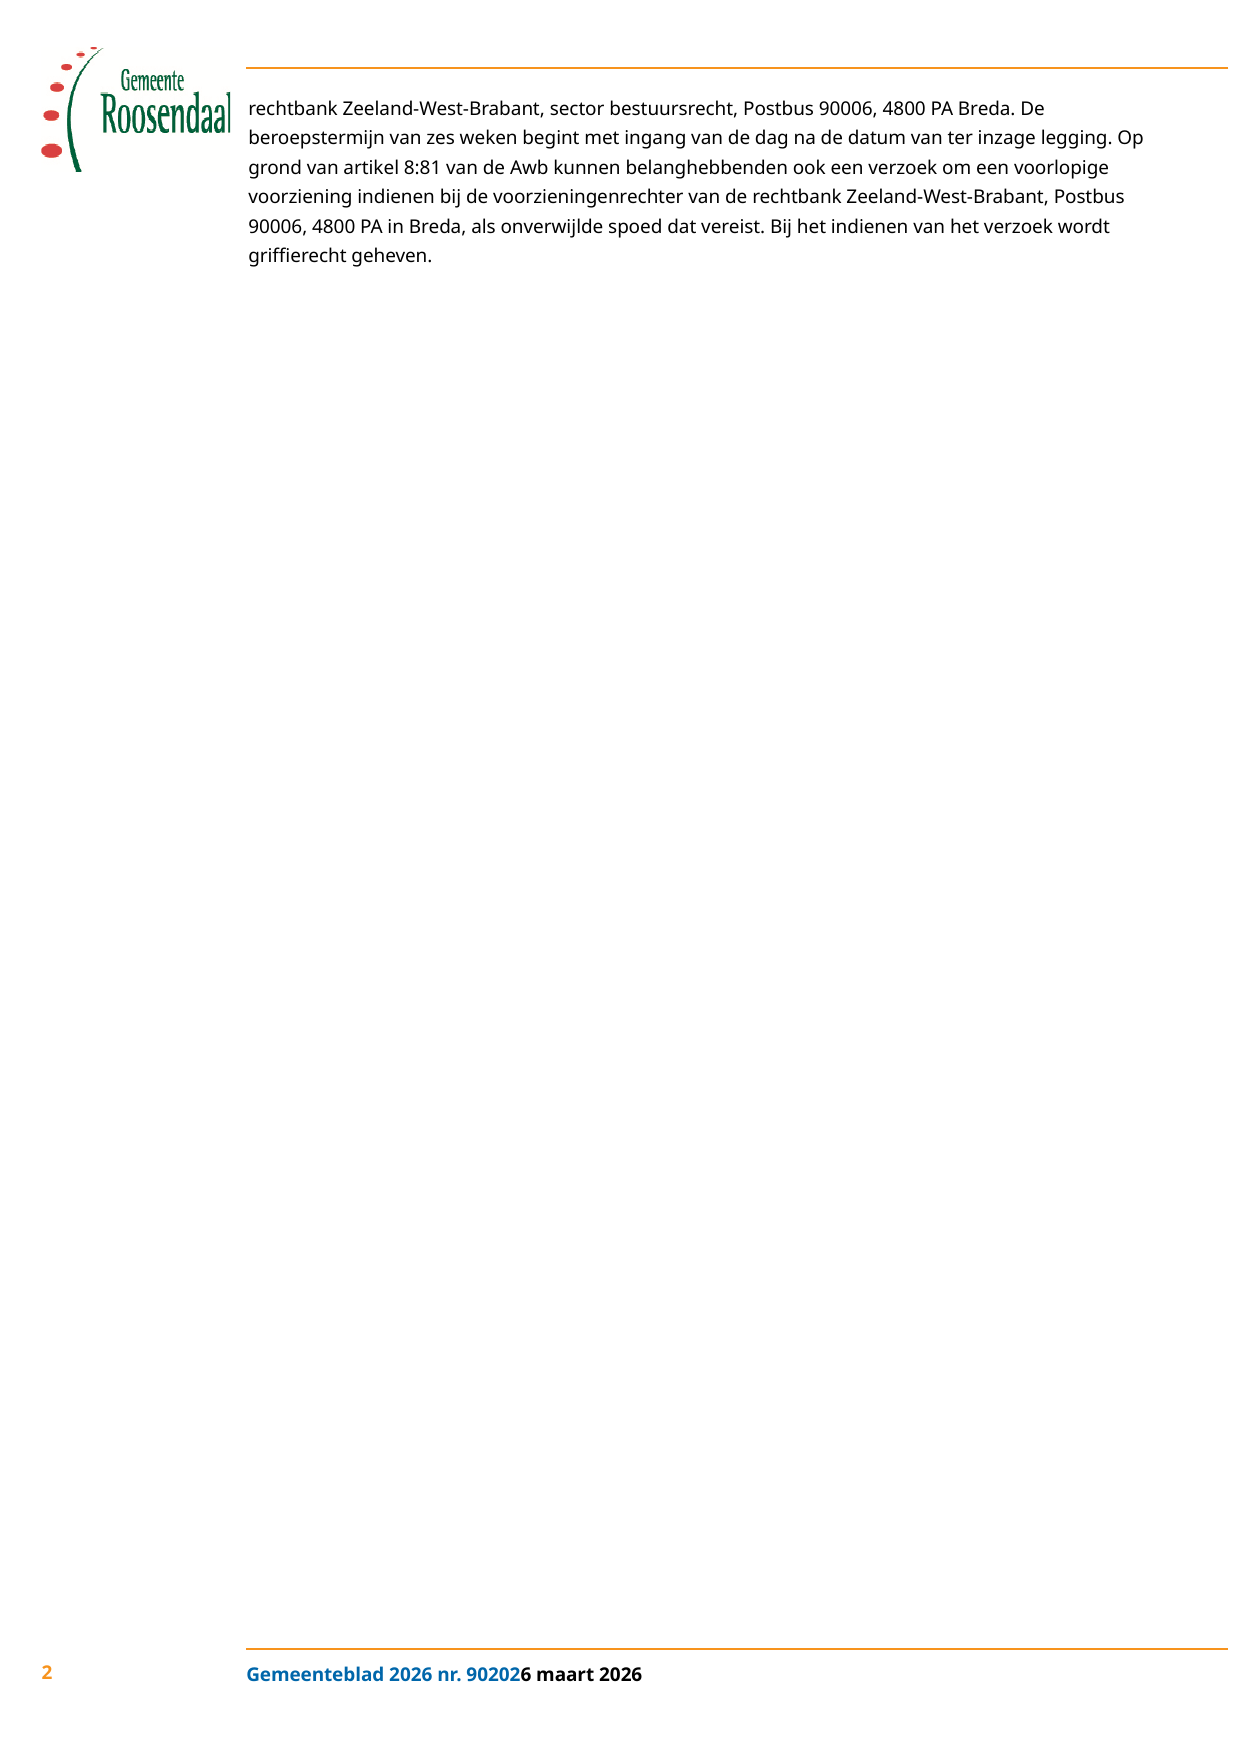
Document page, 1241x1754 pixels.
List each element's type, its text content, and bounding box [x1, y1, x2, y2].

text rechtbank Zeeland-West-Brabant, sector bestuursrecht, Postbus 90006, 4800 PA Breda. De beroepstermijn van zes weken begint met ingang van de dag na de datum van ter inzage legging. Op grond van artikel 8:81 van de Awb kunnen belanghebbenden ook een verzoek om een voorlopige voorziening indienen bij de voorzieningenrechter van de rechtbank Zeeland-West-Brabant, Postbus 90006, 4800 PA in Breda, als onverwijlde spoed dat vereist. Bij het indienen van het verzoek wordt griffierecht geheven. [248, 95, 1152, 268]
picture [41, 47, 231, 172]
